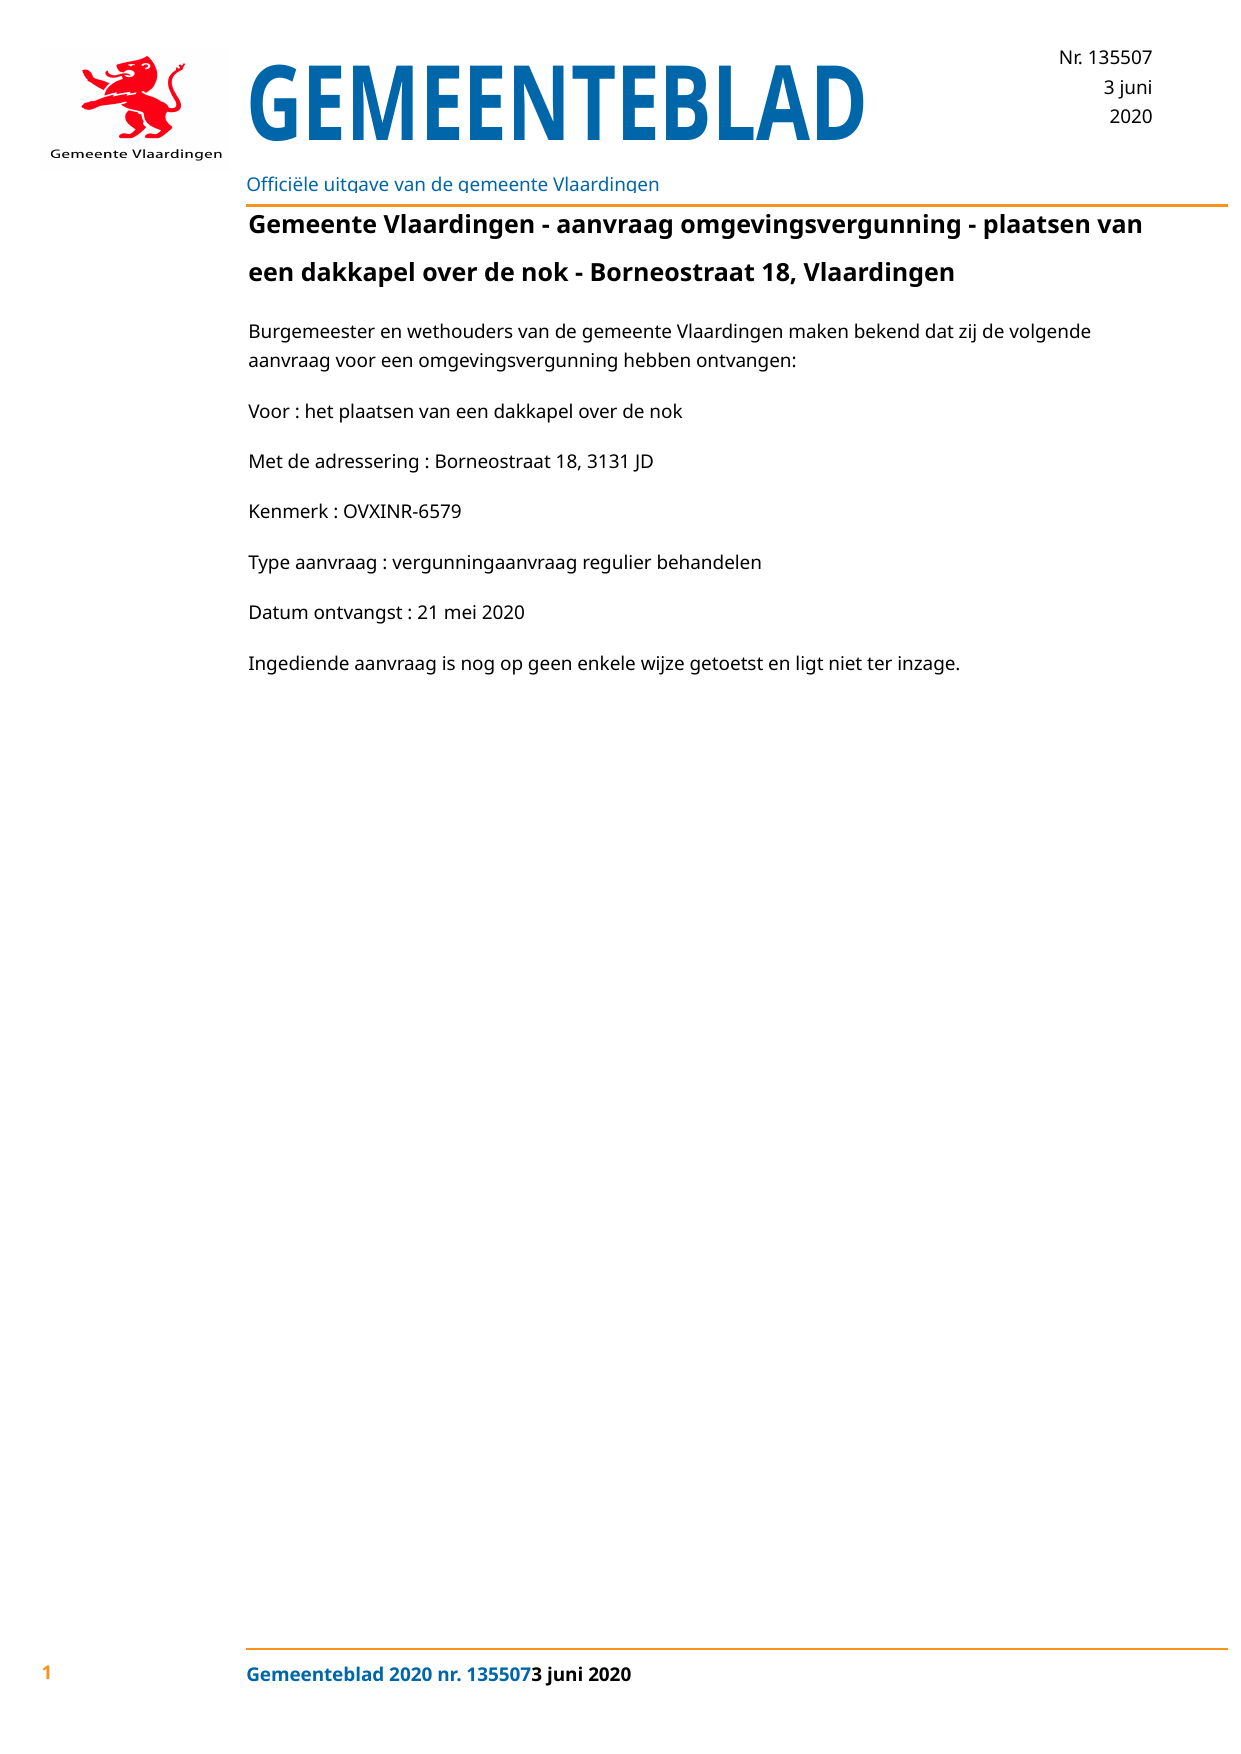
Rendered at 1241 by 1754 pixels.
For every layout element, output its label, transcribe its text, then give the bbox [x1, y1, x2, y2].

text Burgemeester en wethouders van de gemeente Vlaardingen maken bekend dat zij de volgende aanvraag voor een omgevingsvergunning hebben ontvangen: [248, 318, 1152, 373]
text Gemeente Vlaardingen - aanvraag omgevingsvergunning - plaatsen van een dakkapel over de nok - Borneostraat 18, Vlaardingen [248, 207, 1152, 288]
text Voor : het plaatsen van een dakkapel over de nok [248, 398, 1152, 424]
picture [41, 47, 231, 172]
text Kenmerk : OVXINR-6579 [248, 499, 1152, 524]
text Met de adressering : Borneostraat 18, 3131 JD [248, 448, 1152, 474]
text Type aanvraag : vergunningaanvraag regulier behandelen [248, 549, 1152, 575]
text Ingediende aanvraag is nog op geen enkele wijze getoetst en ligt niet ter inzage. [248, 650, 1152, 676]
text Datum ontvangst : 21 mei 2020 [248, 599, 1152, 625]
